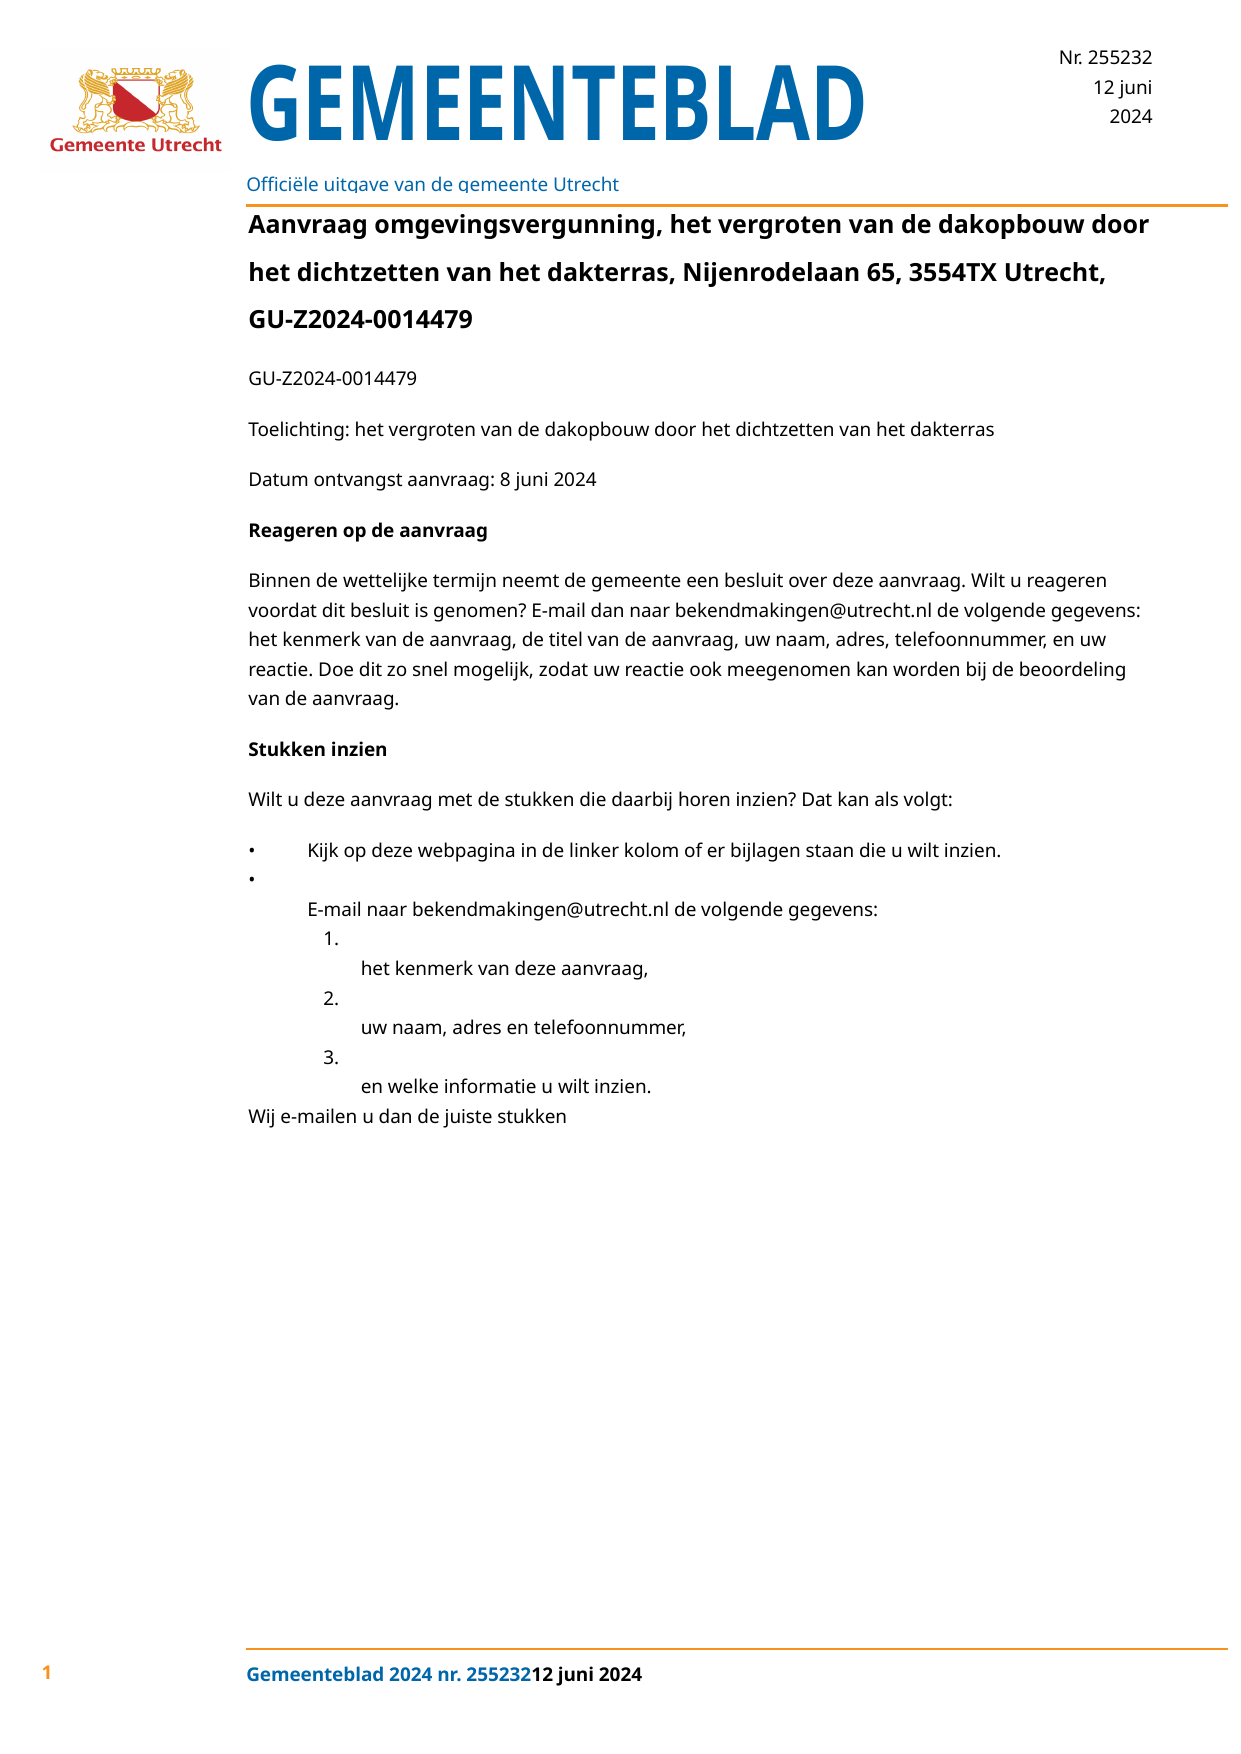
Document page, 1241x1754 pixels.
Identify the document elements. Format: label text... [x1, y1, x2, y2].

text Stukken inzien [248, 736, 1152, 762]
text Wij e-mailen u dan de juiste stukken [248, 1103, 1152, 1129]
text Wilt u deze aanvraag met de stukken die daarbij horen inzien? Dat kan als volgt: [248, 786, 1152, 812]
list en welke informatie u wilt inzien. [323, 1073, 1152, 1099]
list Kijk op deze webpagina in de linker kolom of er bijlagen staan die u wilt inzien. [248, 837, 1152, 862]
text Reageren op de aanvraag [248, 517, 1152, 542]
picture [41, 47, 231, 172]
list E-mail naar bekendmakingen@utrecht.nl de volgende gegevens: [248, 896, 1152, 922]
list het kenmerk van deze aanvraag, [323, 955, 1152, 981]
text GU-Z2024-0014479 [248, 366, 1152, 391]
list uw naam, adres en telefoonnummer, [323, 1014, 1152, 1040]
text Toelichting: het vergroten van de dakopbouw door het dichtzetten van het dakterras [248, 416, 1152, 442]
text Aanvraag omgevingsvergunning, het vergroten van de dakopbouw door het dichtzetten van het dakterras, Nijenrodelaan 65, 3554TX Utrecht, GU-Z2024-0014479 [248, 207, 1152, 336]
text Binnen de wettelijke termijn neemt de gemeente een besluit over deze aanvraag. Wilt u reageren voordat dit besluit is genomen? E-mail dan naar bekendmakingen@utrecht.nl de volgende gegevens: het kenmerk van de aanvraag, de titel van de aanvraag, uw naam, adres, telefoonnummer, en uw reactie. Doe dit zo snel mogelijk, zodat uw reactie ook meegenomen kan worden bij de beoordeling van de aanvraag. [248, 567, 1152, 711]
text Datum ontvangst aanvraag: 8 juni 2024 [248, 466, 1152, 492]
